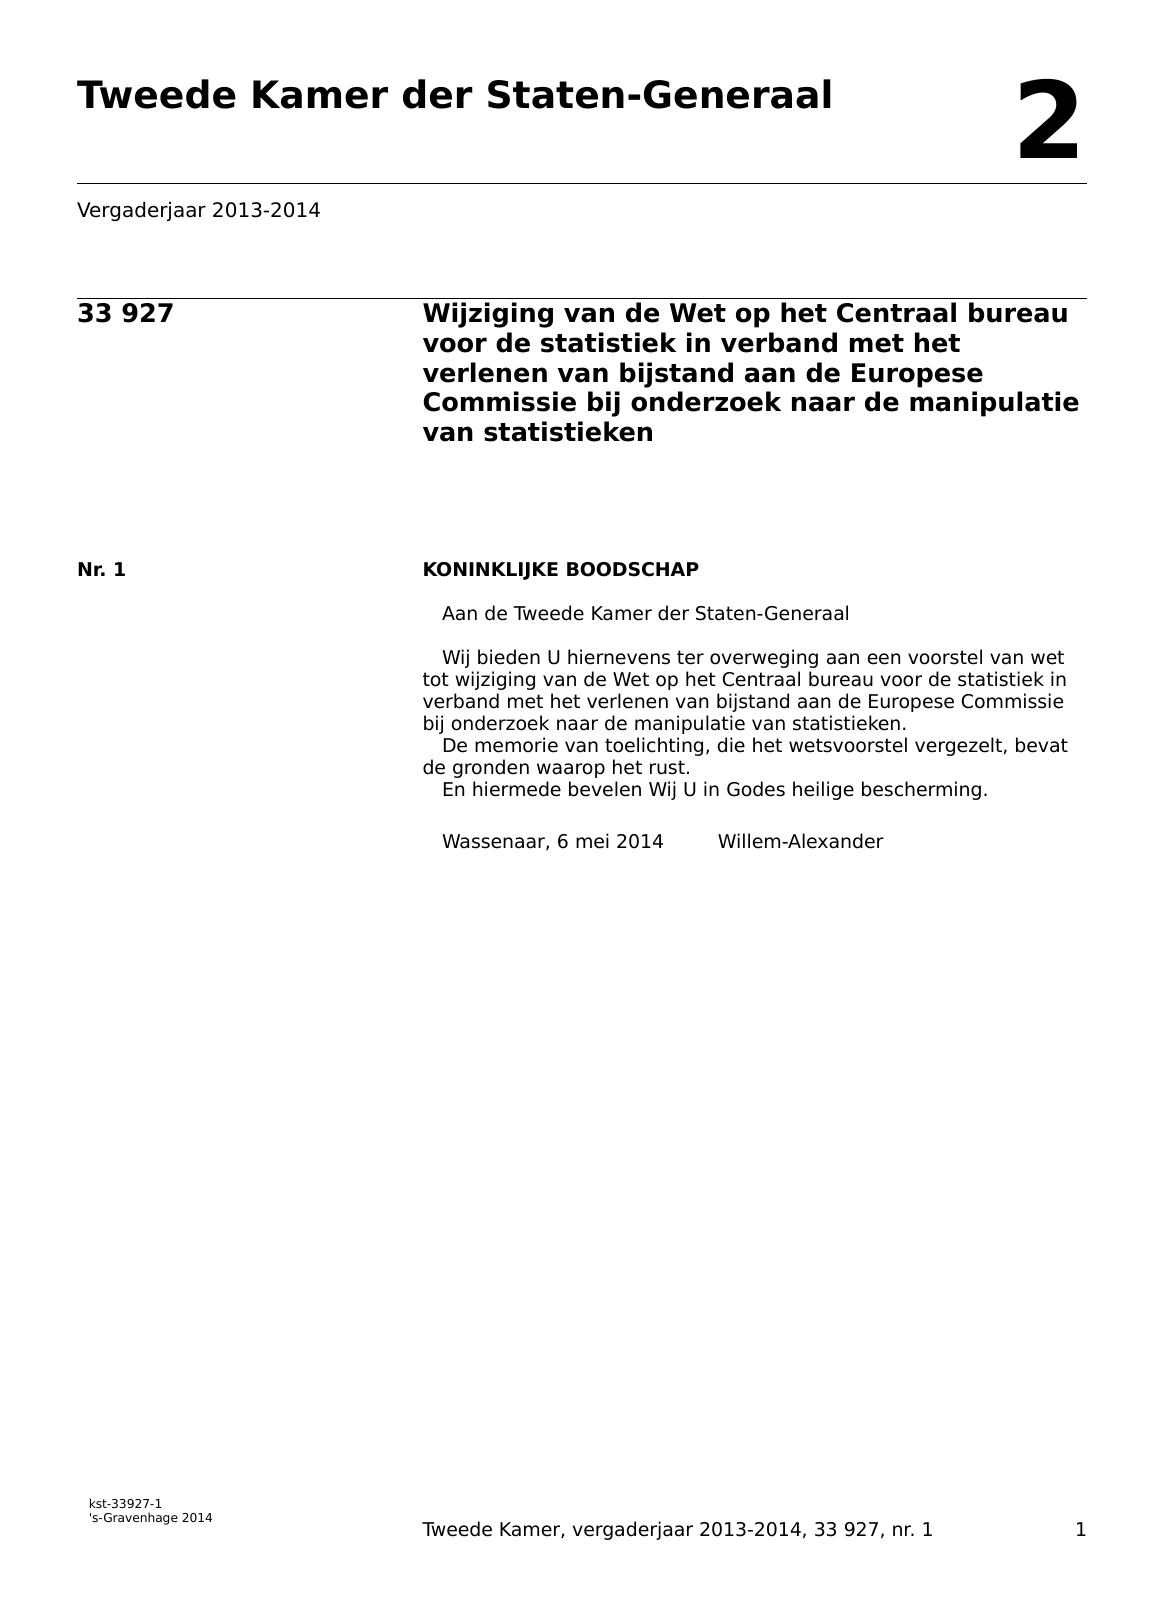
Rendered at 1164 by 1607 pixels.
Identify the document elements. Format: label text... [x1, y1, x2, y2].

subtitle 33 927 Wijziging van de Wet op het Centraal bureau voor de statistiek in verband met het verlenen van bijstand aan de Europese Commissie bij onderzoek naar de manipulatie van statistieken [77, 299, 1087, 447]
text kst-33927-1 [88, 1497, 323, 1511]
text Wij bieden U hiernevens ter overweging aan een voorstel van wet tot wijziging van de Wet op het Centraal bureau voor de statistiek in verband met het verlenen van bijstand aan de Europese Commissie bij onderzoek naar de manipulatie van statistieken. [422, 647, 1087, 735]
table_header Tweede Kamer der Staten-Generaal [77, 59, 886, 183]
text Aan de Tweede Kamer der Staten-Generaal [422, 603, 1087, 624]
text Wassenaar, 6 mei 2014 Willem-Alexander [422, 831, 1087, 853]
table_cell Vergaderjaar 2013-2014 [77, 184, 1087, 298]
text En hiermede bevelen Wij U in Godes heilige bescherming. [422, 779, 1087, 801]
subtitle Nr. 1 KONINKLIJKE BOODSCHAP [77, 558, 1087, 580]
text 's-Gravenhage 2014 [88, 1511, 323, 1525]
text De memorie van toelichting, die het wetsvoorstel vergezelt, bevat de gronden waarop het rust. [422, 735, 1087, 779]
table_header 2 [886, 59, 1087, 183]
